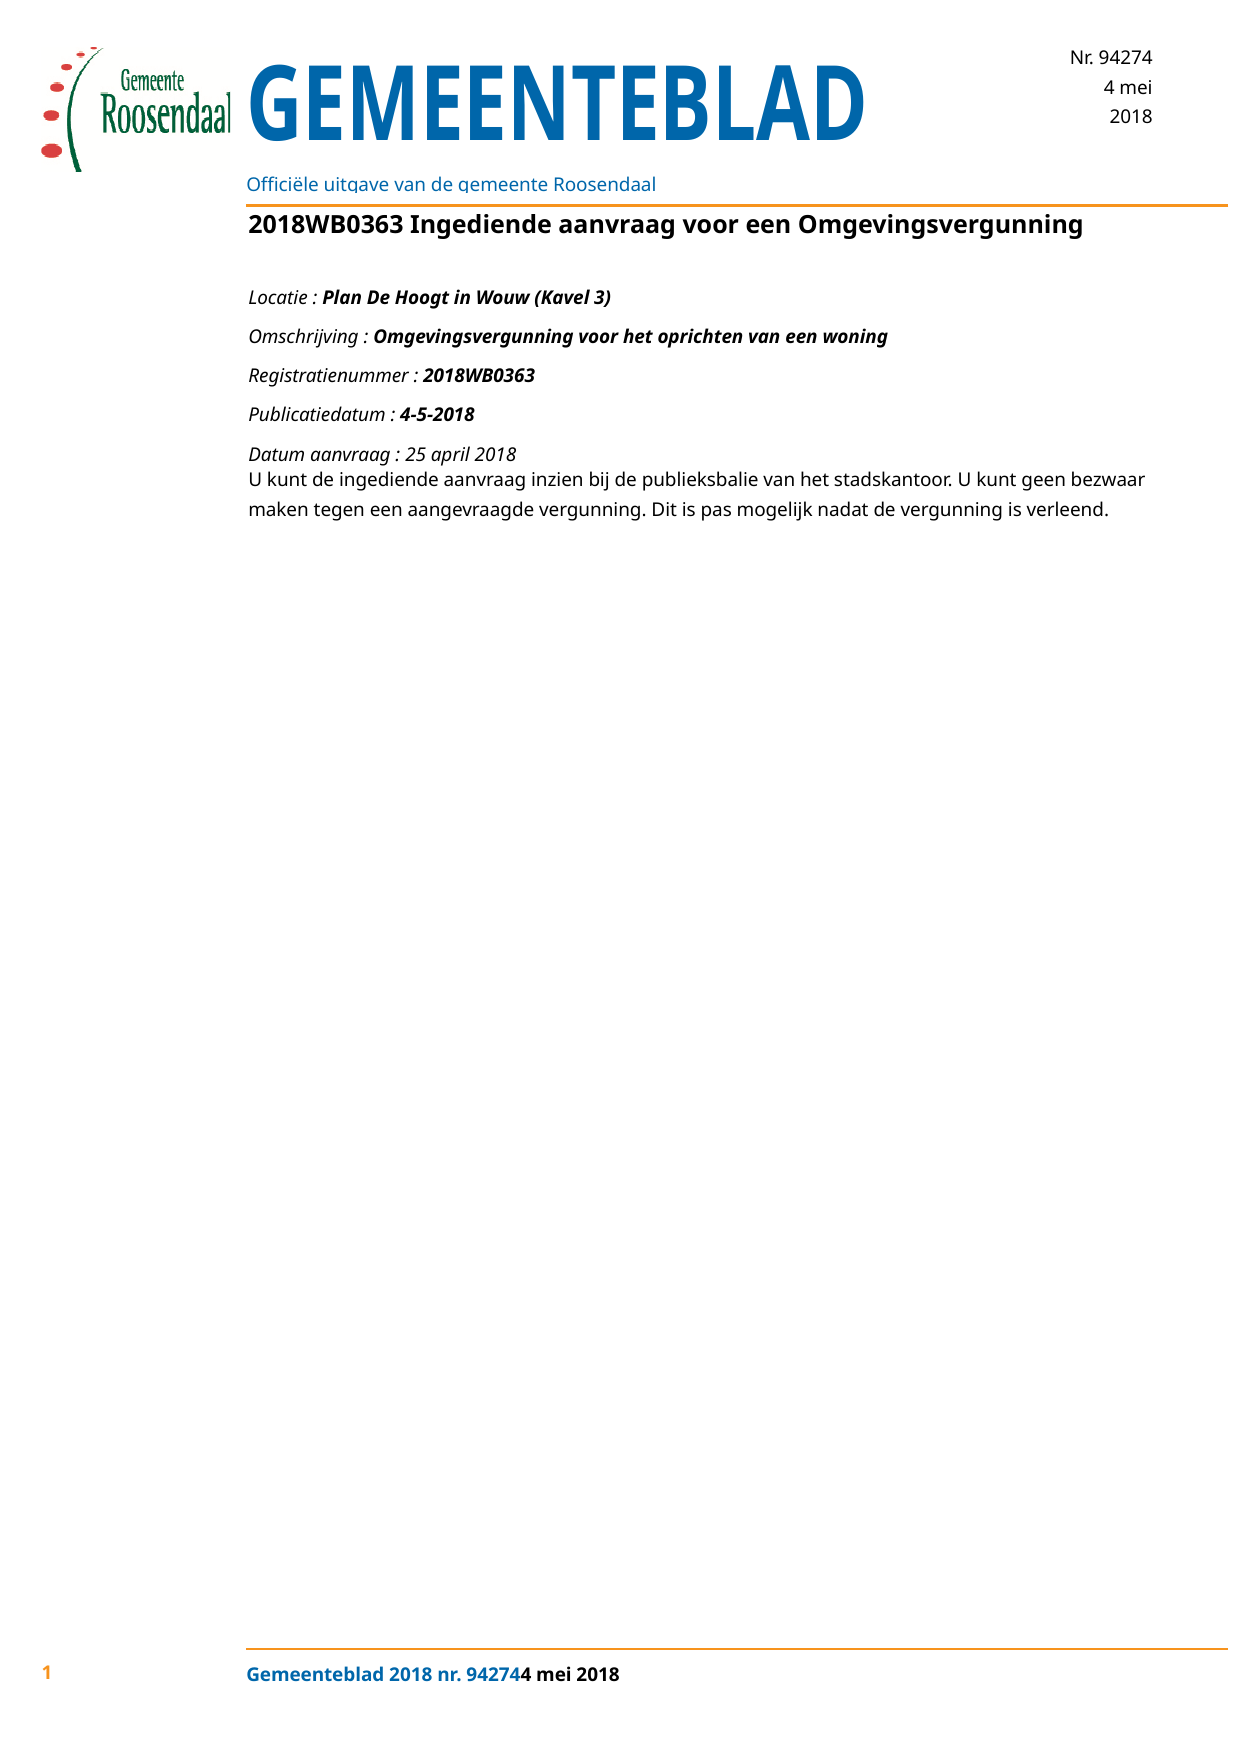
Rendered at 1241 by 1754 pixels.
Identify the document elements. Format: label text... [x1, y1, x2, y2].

text 2018WB0363 Ingediende aanvraag voor een Omgevingsvergunning [248, 207, 1152, 241]
text U kunt de ingediende aanvraag inzien bij de publieksbalie van het stadskantoor. U kunt geen bezwaar maken tegen een aangevraagde vergunning. Dit is pas mogelijk nadat de vergunning is verleend. [248, 467, 1152, 522]
text Publicatiedatum : 4-5-2018 [248, 402, 1152, 427]
text Datum aanvraag : 25 april 2018 [248, 441, 1152, 467]
text Locatie : Plan De Hoogt in Wouw (Kavel 3) [248, 284, 1152, 309]
text Registratienummer : 2018WB0363 [248, 362, 1152, 388]
picture [41, 47, 231, 172]
text Omschrijving : Omgevingsvergunning voor het oprichten van een woning [248, 323, 1152, 349]
